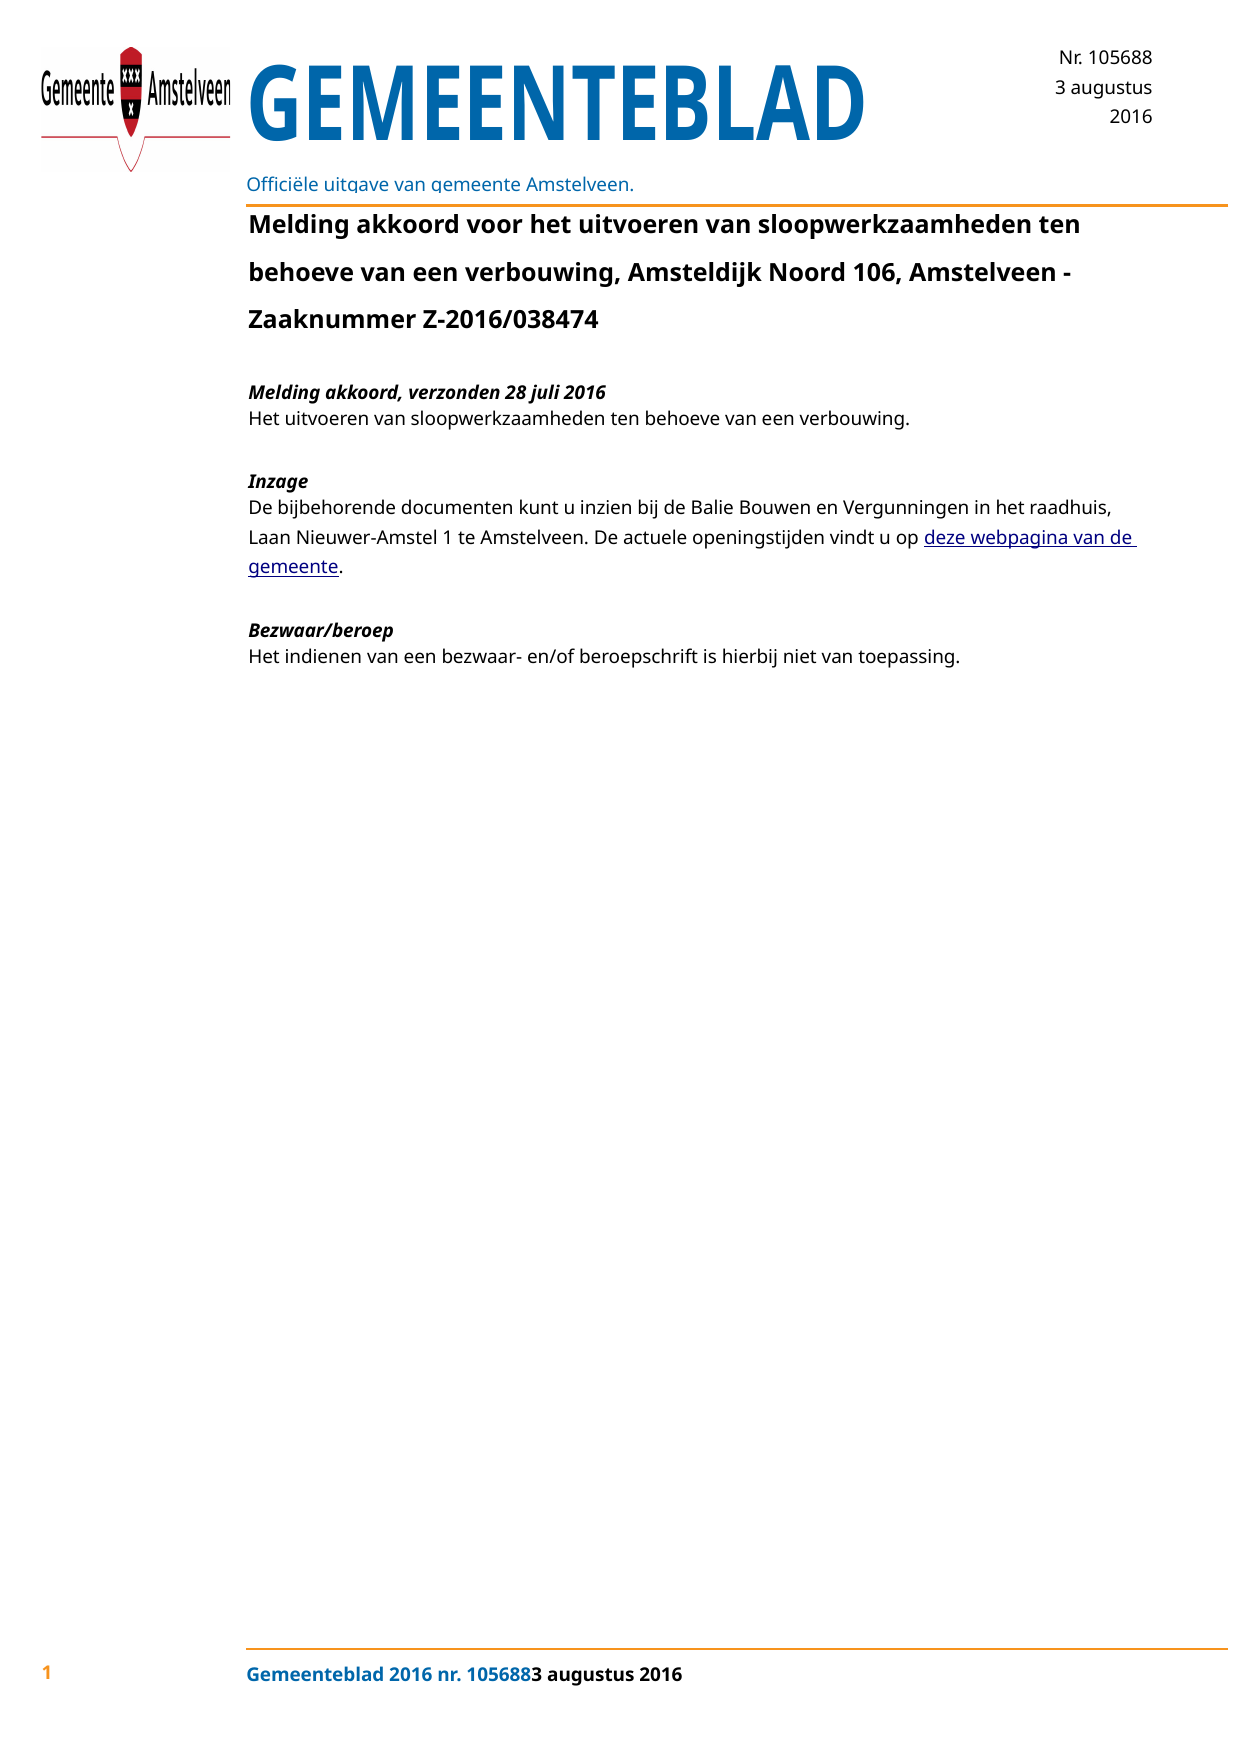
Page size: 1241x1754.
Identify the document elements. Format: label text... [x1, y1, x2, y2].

text Melding akkoord voor het uitvoeren van sloopwerkzaamheden ten behoeve van een verbouwing, Amsteldijk Noord 106, Amstelveen - Zaaknummer Z-2016/038474 [248, 207, 1152, 336]
text Melding akkoord, verzonden 28 juli 2016 [248, 379, 1152, 405]
text Het uitvoeren van sloopwerkzaamheden ten behoeve van een verbouwing. [248, 405, 1152, 431]
text Het indienen van een bezwaar- en/of beroepschrift is hierbij niet van toepassing. [248, 643, 1152, 669]
text De bijbehorende documenten kunt u inzien bij de Balie Bouwen en Vergunningen in het raadhuis, Laan Nieuwer-Amstel 1 te Amstelveen. De actuele openingstijden vindt u op deze webpagina van de gemeente. [248, 494, 1152, 579]
text Bezwaar/beroep [248, 618, 1152, 643]
text Inzage [248, 469, 1152, 494]
picture [41, 47, 231, 172]
